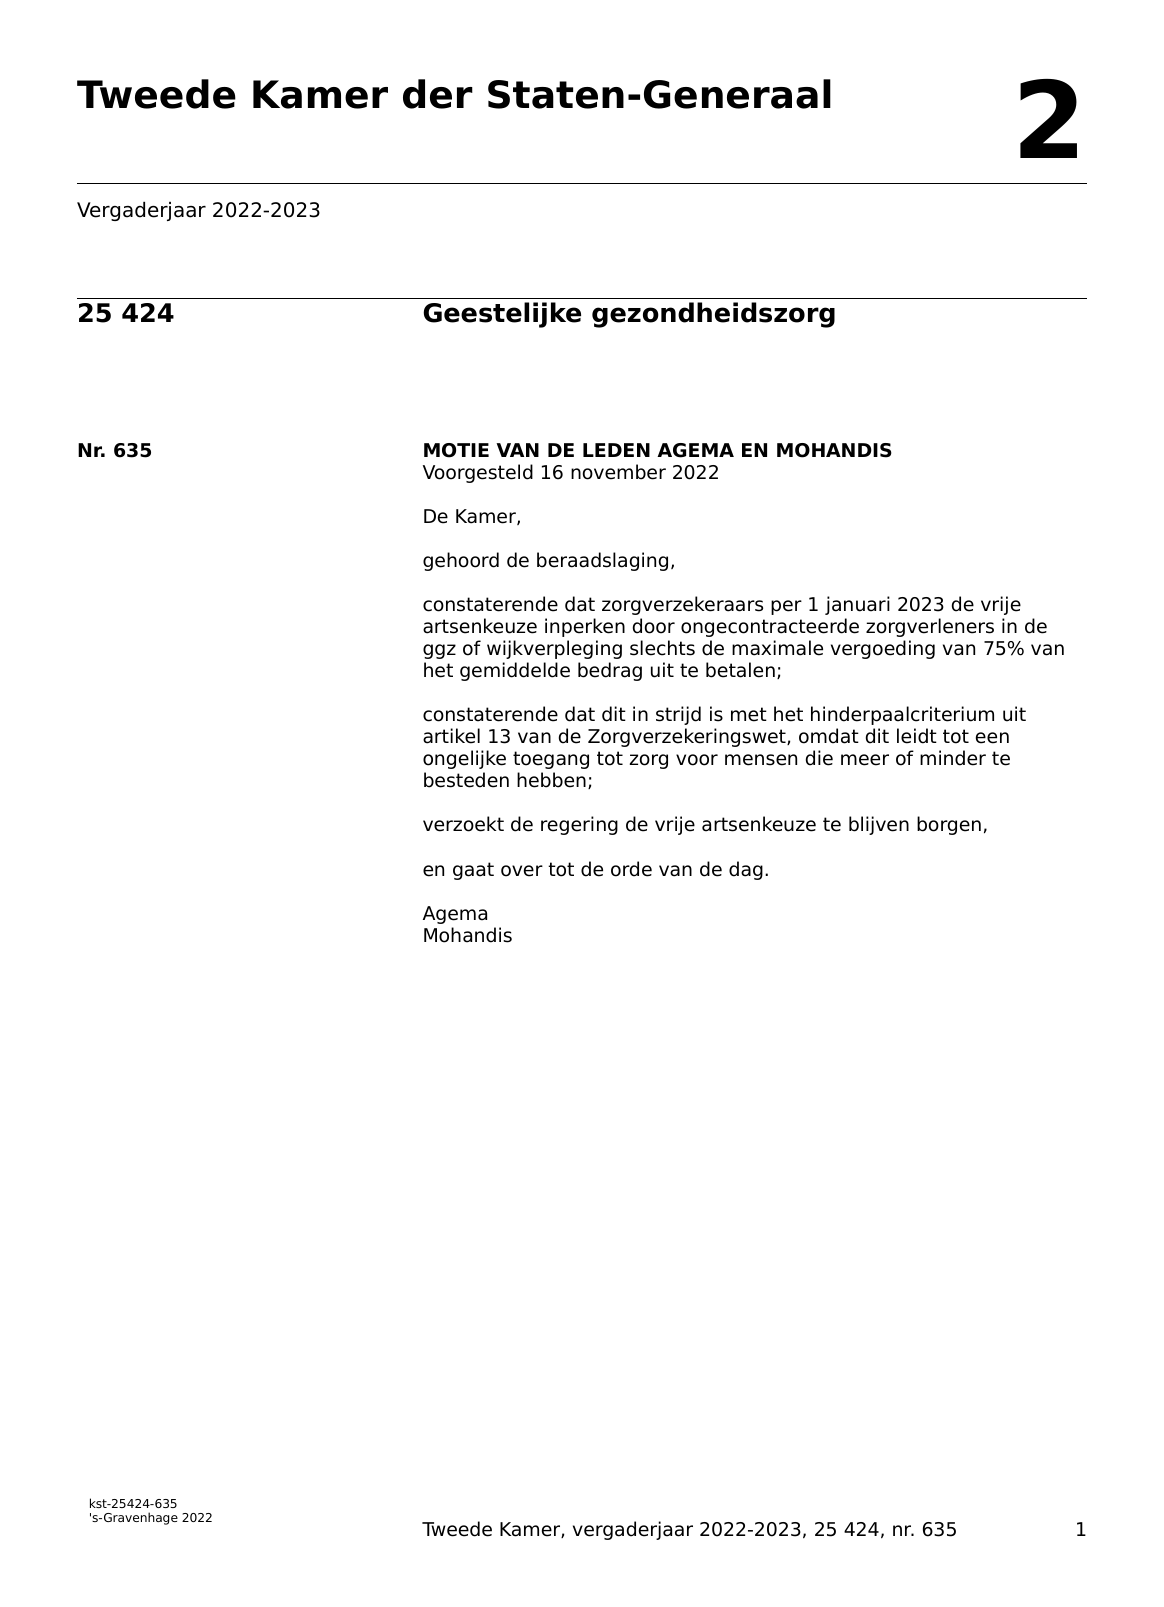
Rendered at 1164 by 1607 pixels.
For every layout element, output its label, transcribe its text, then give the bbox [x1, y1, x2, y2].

text De Kamer, [422, 506, 1087, 528]
subtitle 25 424 Geestelijke gezondheidszorg [77, 299, 1087, 329]
table_header 2 [886, 59, 1087, 183]
text en gaat over tot de orde van de dag. [422, 858, 1087, 881]
text kst-25424-635 [88, 1497, 323, 1511]
text verzoekt de regering de vrije artsenkeuze te blijven borgen, [422, 814, 1087, 836]
text Mohandis [422, 925, 1087, 947]
text Voorgesteld 16 november 2022 [422, 462, 1087, 484]
table_header Tweede Kamer der Staten-Generaal [77, 59, 886, 183]
text gehoord de beraadslaging, [422, 550, 1087, 572]
text constaterende dat dit in strijd is met het hinderpaalcriterium uit artikel 13 van de Zorgverzekeringswet, omdat dit leidt tot een ongelijke toegang tot zorg voor mensen die meer of minder te besteden hebben; [422, 704, 1087, 792]
text Agema [422, 903, 1087, 925]
text 's-Gravenhage 2022 [88, 1511, 323, 1525]
table_cell Vergaderjaar 2022-2023 [77, 184, 1087, 298]
subtitle Nr. 635 MOTIE VAN DE LEDEN AGEMA EN MOHANDIS [77, 440, 1087, 462]
text constaterende dat zorgverzekeraars per 1 januari 2023 de vrije artsenkeuze inperken door ongecontracteerde zorgverleners in de ggz of wijkverpleging slechts de maximale vergoeding van 75% van het gemiddelde bedrag uit te betalen; [422, 594, 1087, 682]
